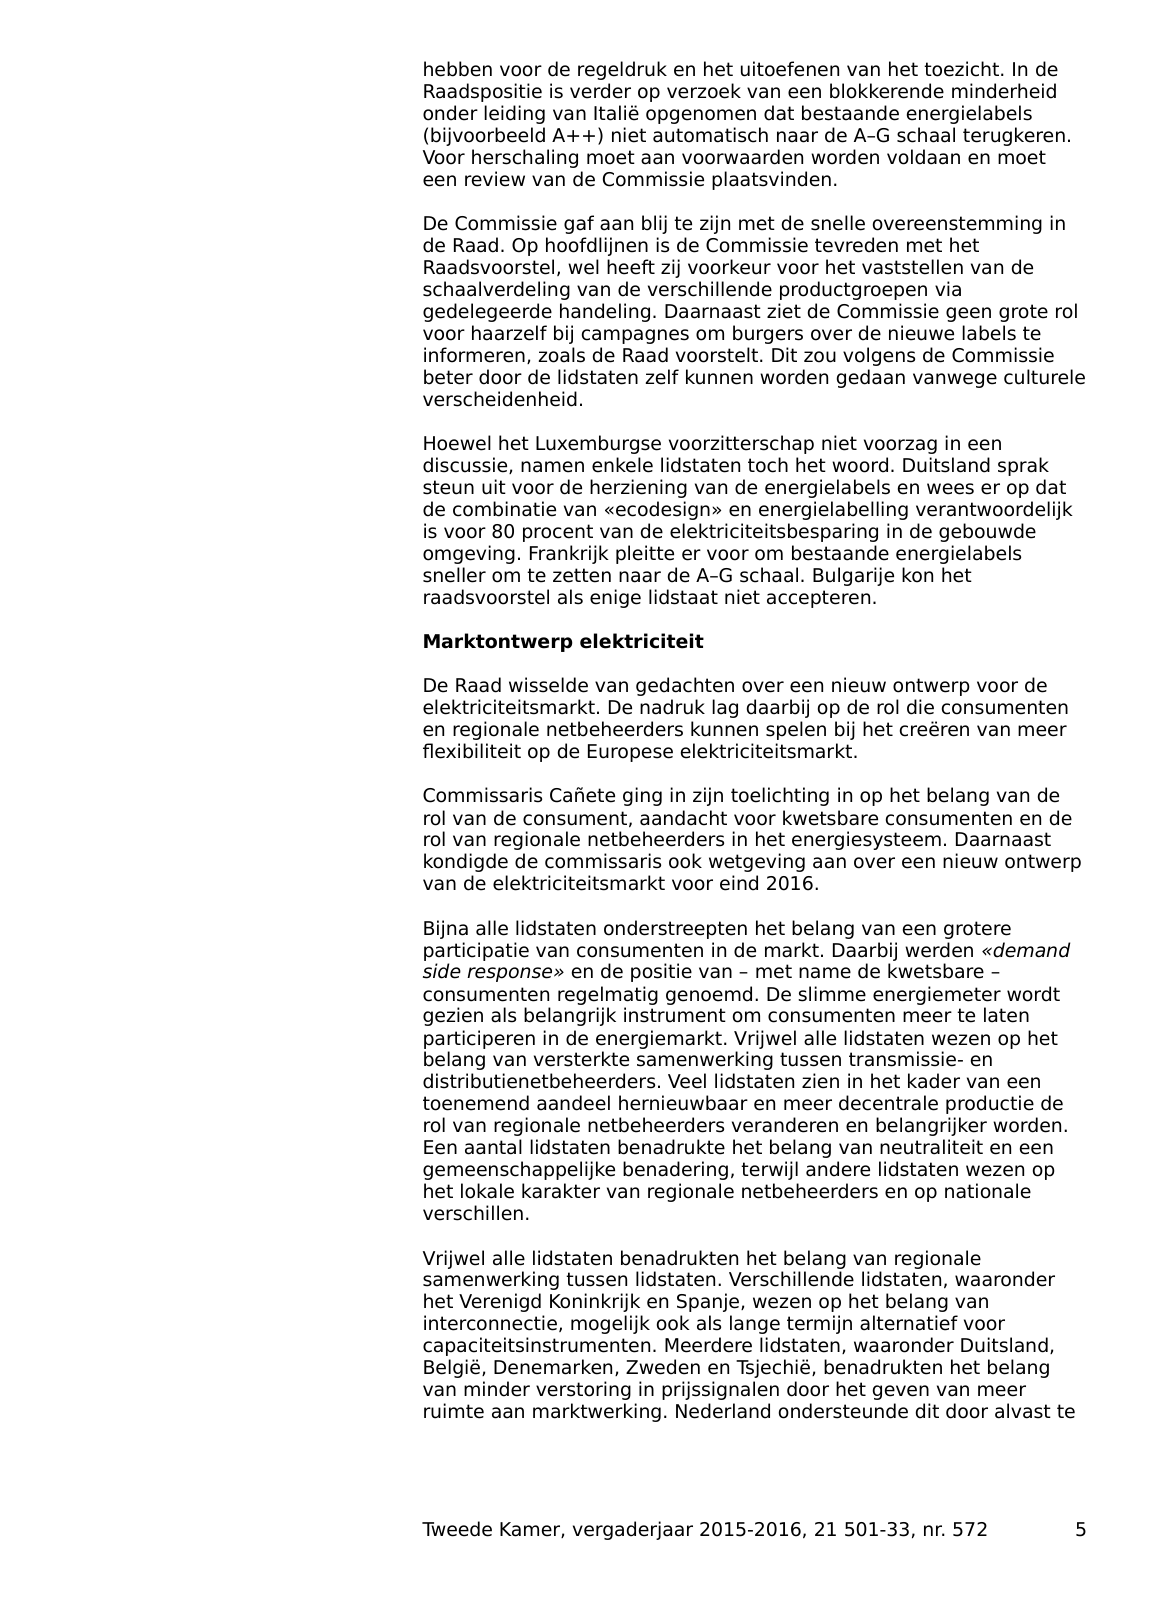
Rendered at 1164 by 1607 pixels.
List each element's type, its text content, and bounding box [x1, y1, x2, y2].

text Vrijwel alle lidstaten benadrukten het belang van regionale samenwerking tussen lidstaten. Verschillende lidstaten, waaronder het Verenigd Koninkrijk en Spanje, wezen op het belang van interconnectie, mogelijk ook als lange termijn alternatief voor capaciteitsinstrumenten. Meerdere lidstaten, waaronder Duitsland, België, Denemarken, Zweden en Tsjechië, benadrukten het belang van minder verstoring in prijssignalen door het geven van meer ruimte aan marktwerking. Nederland ondersteunde dit door alvast te [422, 1247, 1087, 1423]
text De Raad wisselde van gedachten over een nieuw ontwerp voor de elektriciteitsmarkt. De nadruk lag daarbij op de rol die consumenten en regionale netbeheerders kunnen spelen bij het creëren van meer flexibiliteit op de Europese elektriciteitsmarkt. [422, 675, 1087, 763]
text Hoewel het Luxemburgse voorzitterschap niet voorzag in een discussie, namen enkele lidstaten toch het woord. Duitsland sprak steun uit voor de herziening van de energielabels en wees er op dat de combinatie van «ecodesign» en energielabelling verantwoordelijk is voor 80 procent van de elektriciteitsbesparing in de gebouwde omgeving. Frankrijk pleitte er voor om bestaande energielabels sneller om te zetten naar de A–G schaal. Bulgarije kon het raadsvoorstel als enige lidstaat niet accepteren. [422, 433, 1087, 609]
text Bijna alle lidstaten onderstreepten het belang van een grotere participatie van consumenten in de markt. Daarbij werden «demand side response» en de positie van – met name de kwetsbare – consumenten regelmatig genoemd. De slimme energiemeter wordt gezien als belangrijk instrument om consumenten meer te laten participeren in de energiemarkt. Vrijwel alle lidstaten wezen op het belang van versterkte samenwerking tussen transmissie- en distributienetbeheerders. Veel lidstaten zien in het kader van een toenemend aandeel hernieuwbaar en meer decentrale productie de rol van regionale netbeheerders veranderen en belangrijker worden. Een aantal lidstaten benadrukte het belang van neutraliteit en een gemeenschappelijke benadering, terwijl andere lidstaten wezen op het lokale karakter van regionale netbeheerders en op nationale verschillen. [422, 917, 1087, 1225]
text De Commissie gaf aan blij te zijn met de snelle overeenstemming in de Raad. Op hoofdlijnen is de Commissie tevreden met het Raadsvoorstel, wel heeft zij voorkeur voor het vaststellen van de schaalverdeling van de verschillende productgroepen via gedelegeerde handeling. Daarnaast ziet de Commissie geen grote rol voor haarzelf bij campagnes om burgers over de nieuwe labels te informeren, zoals de Raad voorstelt. Dit zou volgens de Commissie beter door de lidstaten zelf kunnen worden gedaan vanwege culturele verscheidenheid. [422, 213, 1087, 411]
text Commissaris Cañete ging in zijn toelichting in op het belang van de rol van de consument, aandacht voor kwetsbare consumenten en de rol van regionale netbeheerders in het energiesysteem. Daarnaast kondigde de commissaris ook wetgeving aan over een nieuw ontwerp van de elektriciteitsmarkt voor eind 2016. [422, 785, 1087, 895]
subtitle Marktontwerp elektriciteit [422, 631, 1087, 653]
text hebben voor de regeldruk en het uitoefenen van het toezicht. In de Raadspositie is verder op verzoek van een blokkerende minderheid onder leiding van Italië opgenomen dat bestaande energielabels (bijvoorbeeld A++) niet automatisch naar de A–G schaal terugkeren. Voor herschaling moet aan voorwaarden worden voldaan en moet een review van de Commissie plaatsvinden. [422, 59, 1087, 191]
